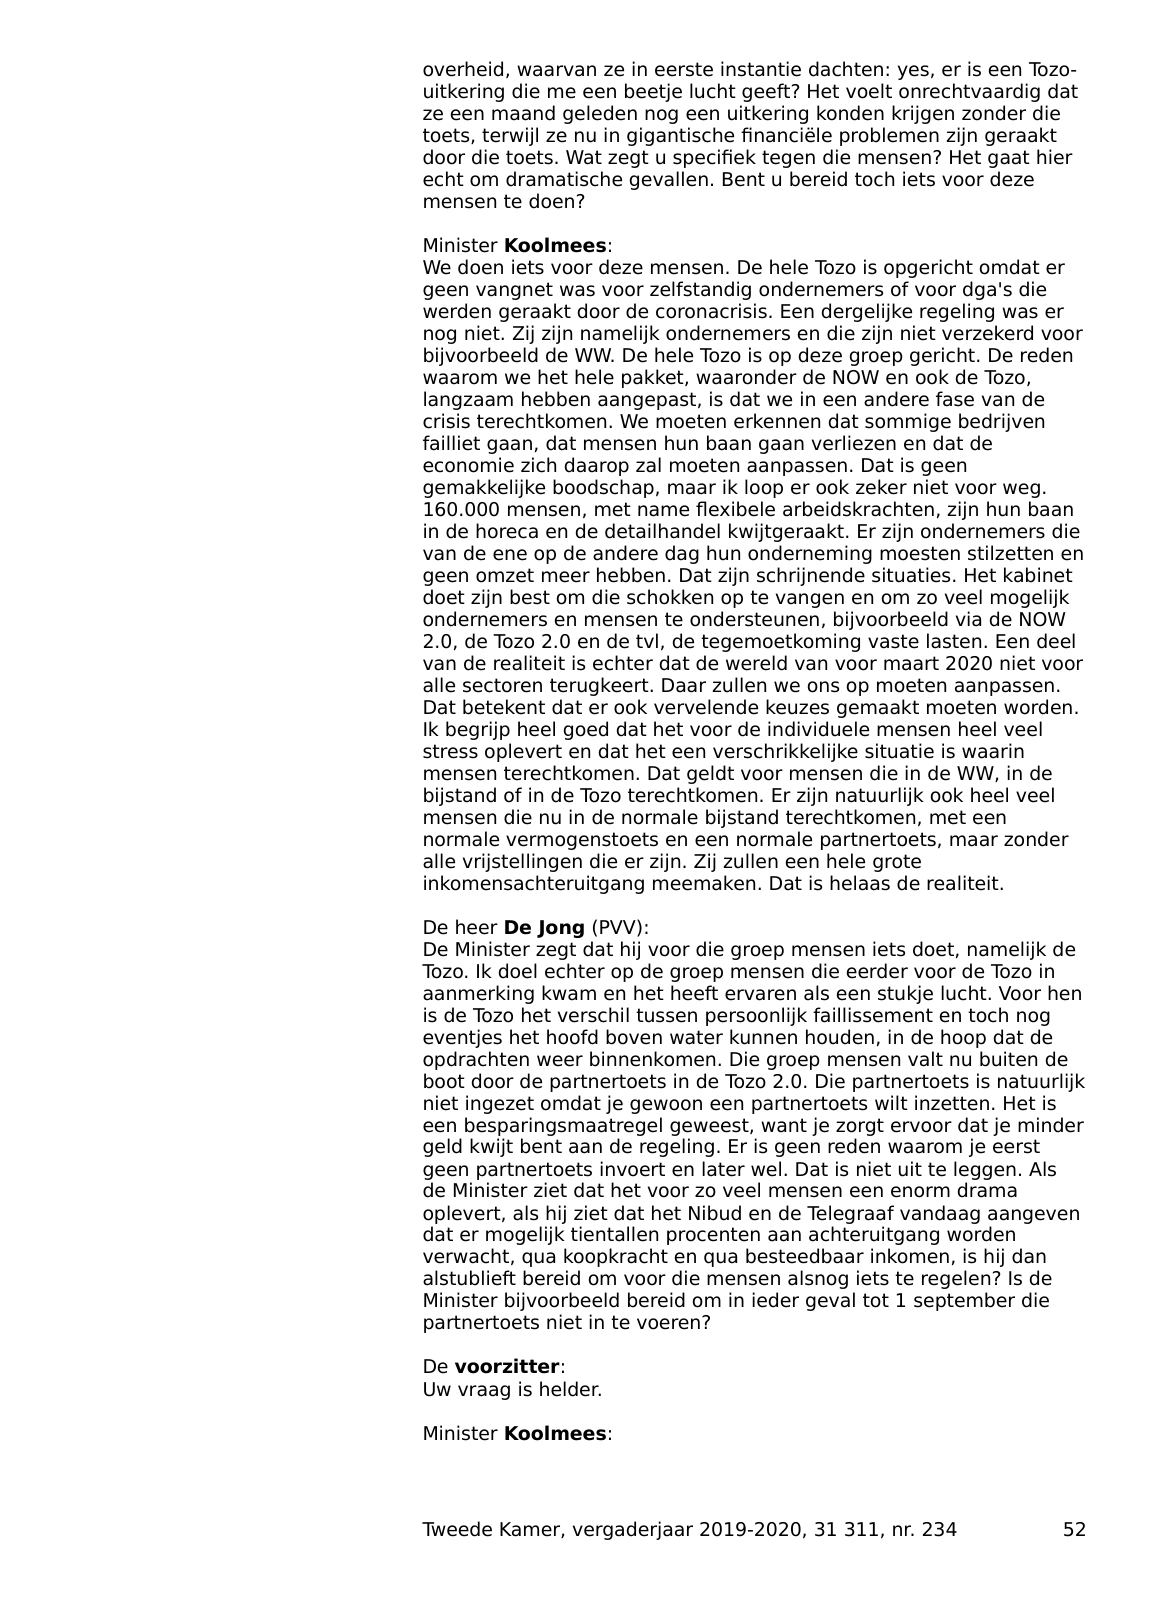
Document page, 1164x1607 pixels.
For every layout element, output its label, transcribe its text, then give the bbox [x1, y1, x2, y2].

text overheid, waarvan ze in eerste instantie dachten: yes, er is een Tozo-uitkering die me een beetje lucht geeft? Het voelt onrechtvaardig dat ze een maand geleden nog een uitkering konden krijgen zonder die toets, terwijl ze nu in gigantische financiële problemen zijn geraakt door die toets. Wat zegt u specifiek tegen die mensen? Het gaat hier echt om dramatische gevallen. Bent u bereid toch iets voor deze mensen te doen? [422, 59, 1087, 213]
text 160.000 mensen, met name flexibele arbeidskrachten, zijn hun baan in de horeca en de detailhandel kwijtgeraakt. Er zijn ondernemers die van de ene op de andere dag hun onderneming moesten stilzetten en geen omzet meer hebben. Dat zijn schrijnende situaties. Het kabinet doet zijn best om die schokken op te vangen en om zo veel mogelijk ondernemers en mensen te ondersteunen, bijvoorbeeld via de NOW 2.0, de Tozo 2.0 en de tvl, de tegemoetkoming vaste lasten. Een deel van de realiteit is echter dat de wereld van voor maart 2020 niet voor alle sectoren terugkeert. Daar zullen we ons op moeten aanpassen. Dat betekent dat er ook vervelende keuzes gemaakt moeten worden. [422, 499, 1087, 719]
text De voorzitter: [422, 1356, 1087, 1378]
text De Minister zegt dat hij voor die groep mensen iets doet, namelijk de Tozo. Ik doel echter op de groep mensen die eerder voor de Tozo in aanmerking kwam en het heeft ervaren als een stukje lucht. Voor hen is de Tozo het verschil tussen persoonlijk faillissement en toch nog eventjes het hoofd boven water kunnen houden, in de hoop dat de opdrachten weer binnenkomen. Die groep mensen valt nu buiten de boot door de partnertoets in de Tozo 2.0. Die partnertoets is natuurlijk niet ingezet omdat je gewoon een partnertoets wilt inzetten. Het is een besparingsmaatregel geweest, want je zorgt ervoor dat je minder geld kwijt bent aan de regeling. Er is geen reden waarom je eerst geen partnertoets invoert en later wel. Dat is niet uit te leggen. Als de Minister ziet dat het voor zo veel mensen een enorm drama oplevert, als hij ziet dat het Nibud en de Telegraaf vandaag aangeven dat er mogelijk tientallen procenten aan achteruitgang worden verwacht, qua koopkracht en qua besteedbaar inkomen, is hij dan alstublieft bereid om voor die mensen alsnog iets te regelen? Is de Minister bijvoorbeeld bereid om in ieder geval tot 1 september die partnertoets niet in te voeren? [422, 939, 1087, 1334]
text De heer De Jong (PVV): [422, 917, 1087, 939]
text Minister Koolmees: [422, 1423, 1087, 1444]
text Minister Koolmees: [422, 235, 1087, 257]
text Ik begrijp heel goed dat het voor de individuele mensen heel veel stress oplevert en dat het een verschrikkelijke situatie is waarin mensen terechtkomen. Dat geldt voor mensen die in de WW, in de bijstand of in de Tozo terechtkomen. Er zijn natuurlijk ook heel veel mensen die nu in de normale bijstand terechtkomen, met een normale vermogenstoets en een normale partnertoets, maar zonder alle vrijstellingen die er zijn. Zij zullen een hele grote inkomensachteruitgang meemaken. Dat is helaas de realiteit. [422, 719, 1087, 894]
text Uw vraag is helder. [422, 1378, 1087, 1400]
text We doen iets voor deze mensen. De hele Tozo is opgericht omdat er geen vangnet was voor zelfstandig ondernemers of voor dga's die werden geraakt door de coronacrisis. Een dergelijke regeling was er nog niet. Zij zijn namelijk ondernemers en die zijn niet verzekerd voor bijvoorbeeld de WW. De hele Tozo is op deze groep gericht. De reden waarom we het hele pakket, waaronder de NOW en ook de Tozo, langzaam hebben aangepast, is dat we in een andere fase van de crisis terechtkomen. We moeten erkennen dat sommige bedrijven failliet gaan, dat mensen hun baan gaan verliezen en dat de economie zich daarop zal moeten aanpassen. Dat is geen gemakkelijke boodschap, maar ik loop er ook zeker niet voor weg. [422, 257, 1087, 499]
